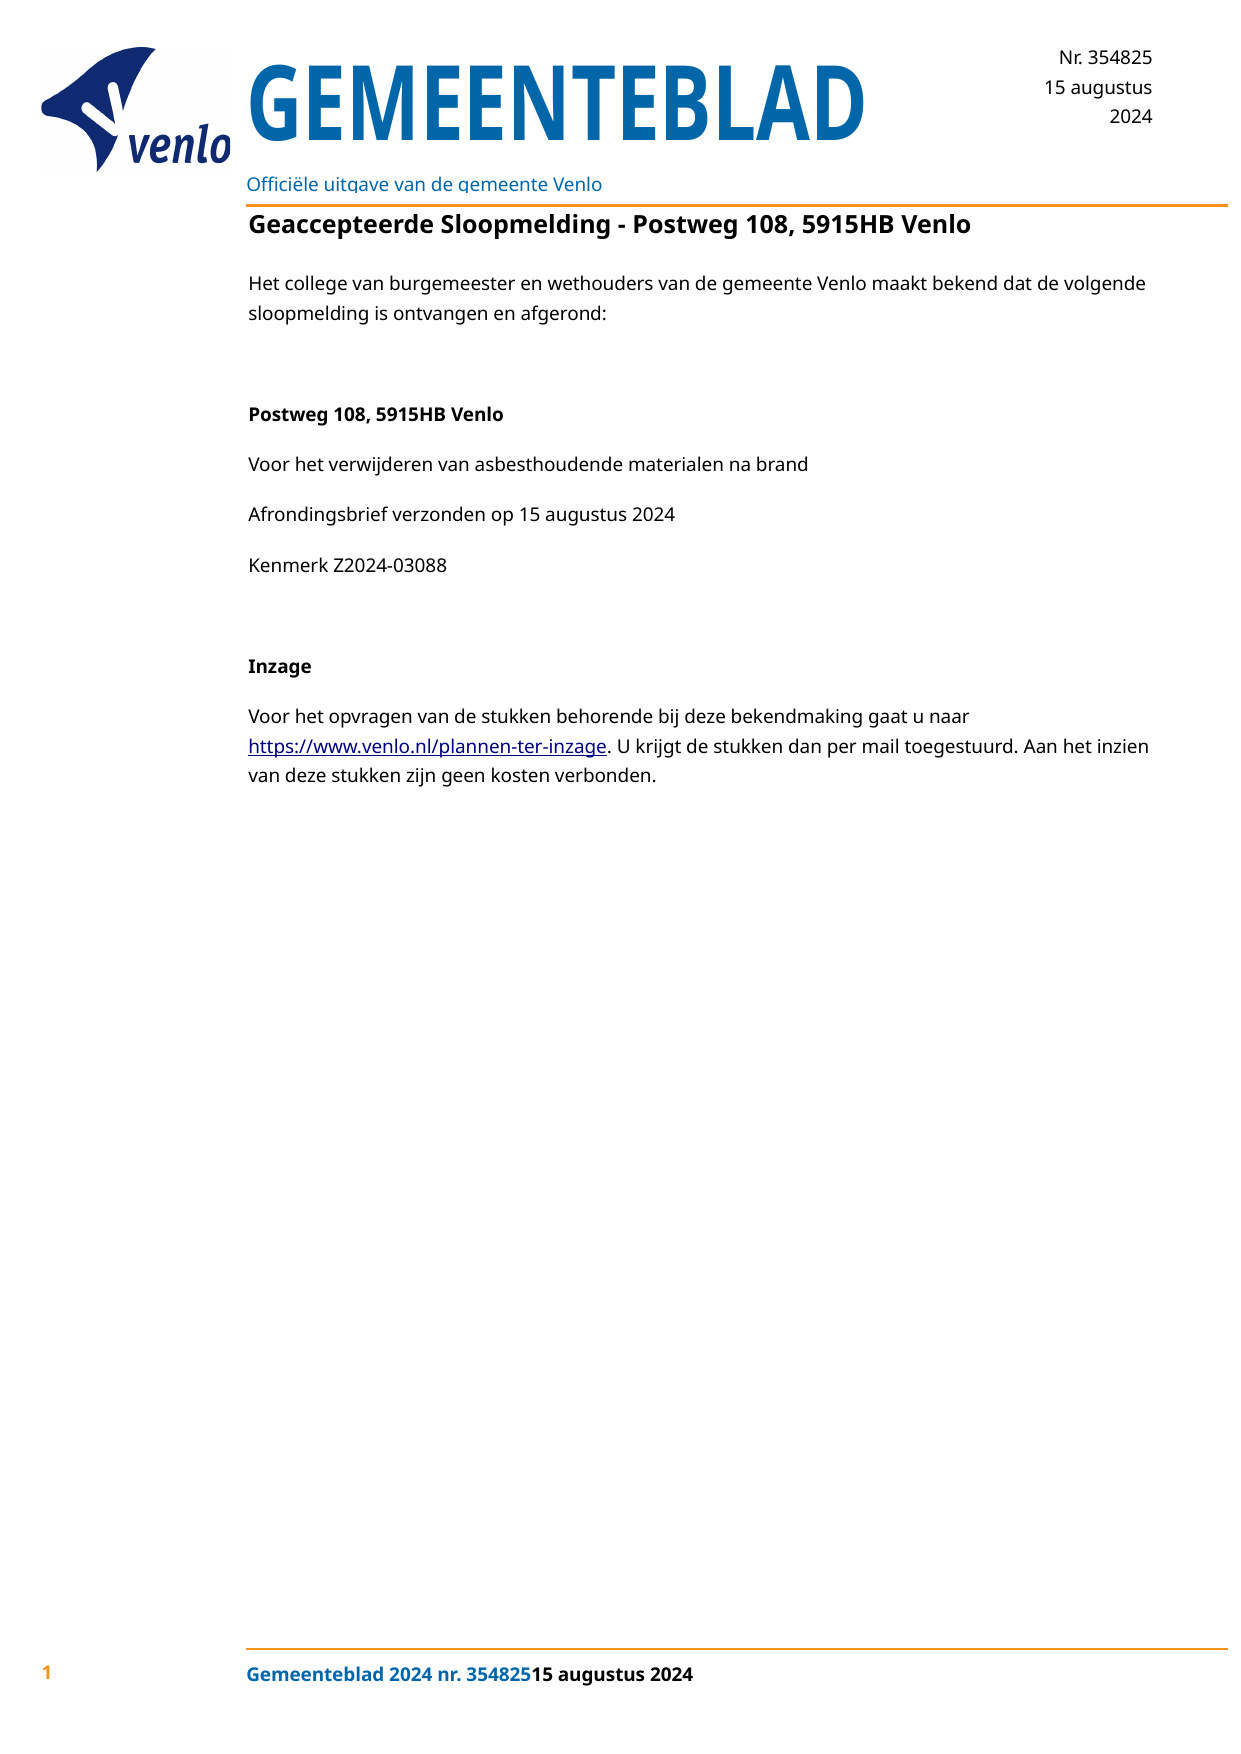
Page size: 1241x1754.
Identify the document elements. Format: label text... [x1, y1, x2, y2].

text Kenmerk Z2024-03088 [248, 552, 1152, 578]
text Voor het opvragen van de stukken behorende bij deze bekendmaking gaat u naar https://www.venlo.nl/plannen-ter-inzage. U krijgt de stukken dan per mail toegestuurd. Aan het inzien van deze stukken zijn geen kosten verbonden. [248, 703, 1152, 788]
text Geaccepteerde Sloopmelding - Postweg 108, 5915HB Venlo [248, 207, 1152, 241]
text Postweg 108, 5915HB Venlo [248, 401, 1152, 426]
text Afrondingsbrief verzonden op 15 augustus 2024 [248, 502, 1152, 527]
text Inzage [248, 653, 1152, 678]
text Voor het verwijderen van asbesthoudende materialen na brand [248, 451, 1152, 477]
text Het college van burgemeester en wethouders van de gemeente Venlo maakt bekend dat de volgende sloopmelding is ontvangen en afgerond: [248, 270, 1152, 326]
picture [41, 47, 231, 172]
